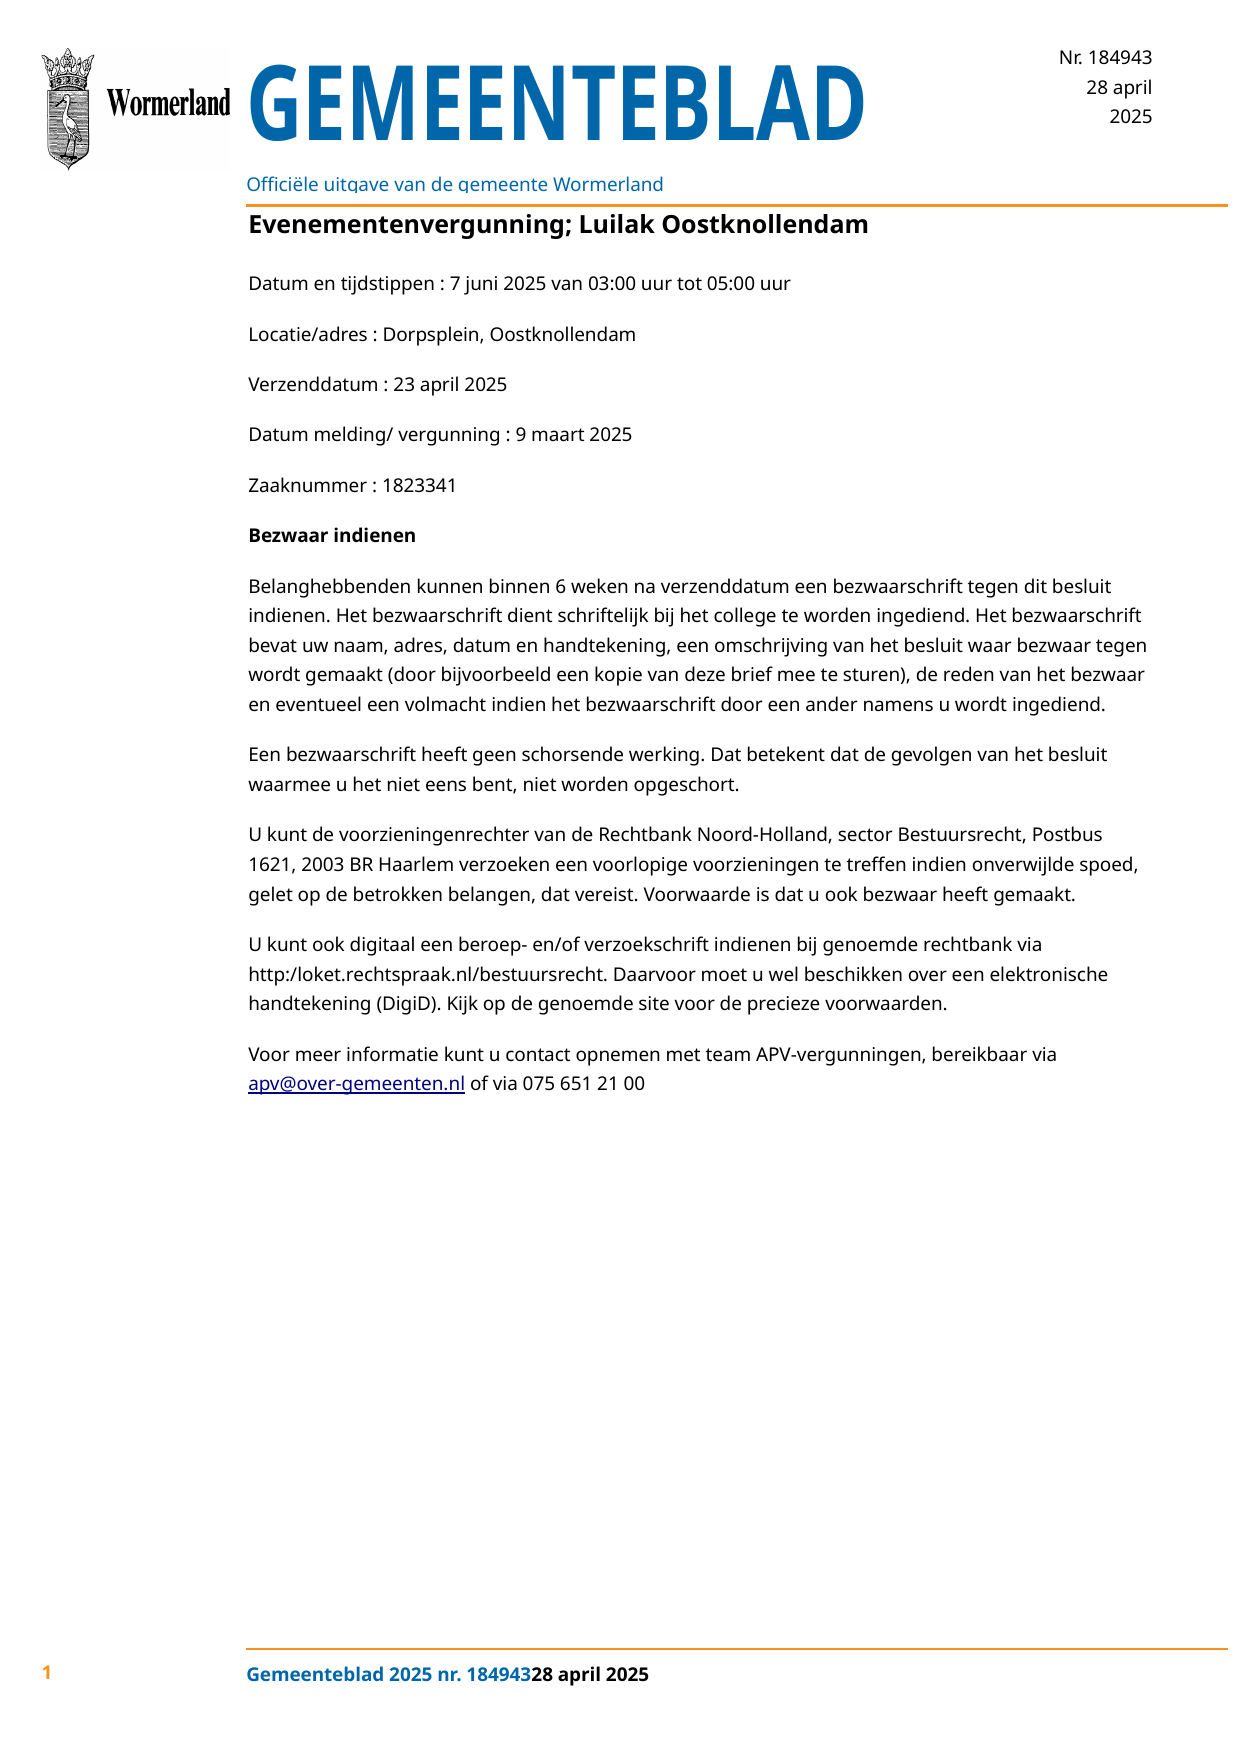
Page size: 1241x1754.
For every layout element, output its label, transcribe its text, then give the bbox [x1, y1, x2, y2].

text Datum en tijdstippen : 7 juni 2025 van 03:00 uur tot 05:00 uur [248, 270, 1152, 296]
text Evenementenvergunning; Luilak Oostknollendam [248, 207, 1152, 241]
text Zaaknummer : 1823341 [248, 472, 1152, 498]
text Belanghebbenden kunnen binnen 6 weken na verzenddatum een bezwaarschrift tegen dit besluit indienen. Het bezwaarschrift dient schriftelijk bij het college te worden ingediend. Het bezwaarschrift bevat uw naam, adres, datum en handtekening, een omschrijving van het besluit waar bezwaar tegen wordt gemaakt (door bijvoorbeeld een kopie van deze brief mee te sturen), de reden van het bezwaar en eventueel een volmacht indien het bezwaarschrift door een ander namens u wordt ingediend. [248, 573, 1152, 717]
text Datum melding/ vergunning : 9 maart 2025 [248, 422, 1152, 447]
text Locatie/adres : Dorpsplein, Oostknollendam [248, 321, 1152, 346]
text Verzenddatum : 23 april 2025 [248, 371, 1152, 397]
text Voor meer informatie kunt u contact opnemen met team APV-vergunningen, bereikbaar via apv@over-gemeenten.nl of via 075 651 21 00 [248, 1041, 1152, 1096]
text U kunt ook digitaal een beroep- en/of verzoekschrift indienen bij genoemde rechtbank via http:/loket.rechtspraak.nl/bestuursrecht. Daarvoor moet u wel beschikken over een elektronische handtekening (DigiD). Kijk op de genoemde site voor de precieze voorwaarden. [248, 931, 1152, 1016]
text Een bezwaarschrift heeft geen schorsende werking. Dat betekent dat de gevolgen van het besluit waarmee u het niet eens bent, niet worden opgeschort. [248, 742, 1152, 797]
picture [41, 47, 231, 172]
text U kunt de voorzieningenrechter van de Rechtbank Noord-Holland, sector Bestuursrecht, Postbus 1621, 2003 BR Haarlem verzoeken een voorlopige voorzieningen te treffen indien onverwijlde spoed, gelet op de betrokken belangen, dat vereist. Voorwaarde is dat u ook bezwaar heeft gemaakt. [248, 822, 1152, 906]
text Bezwaar indienen [248, 522, 1152, 548]
